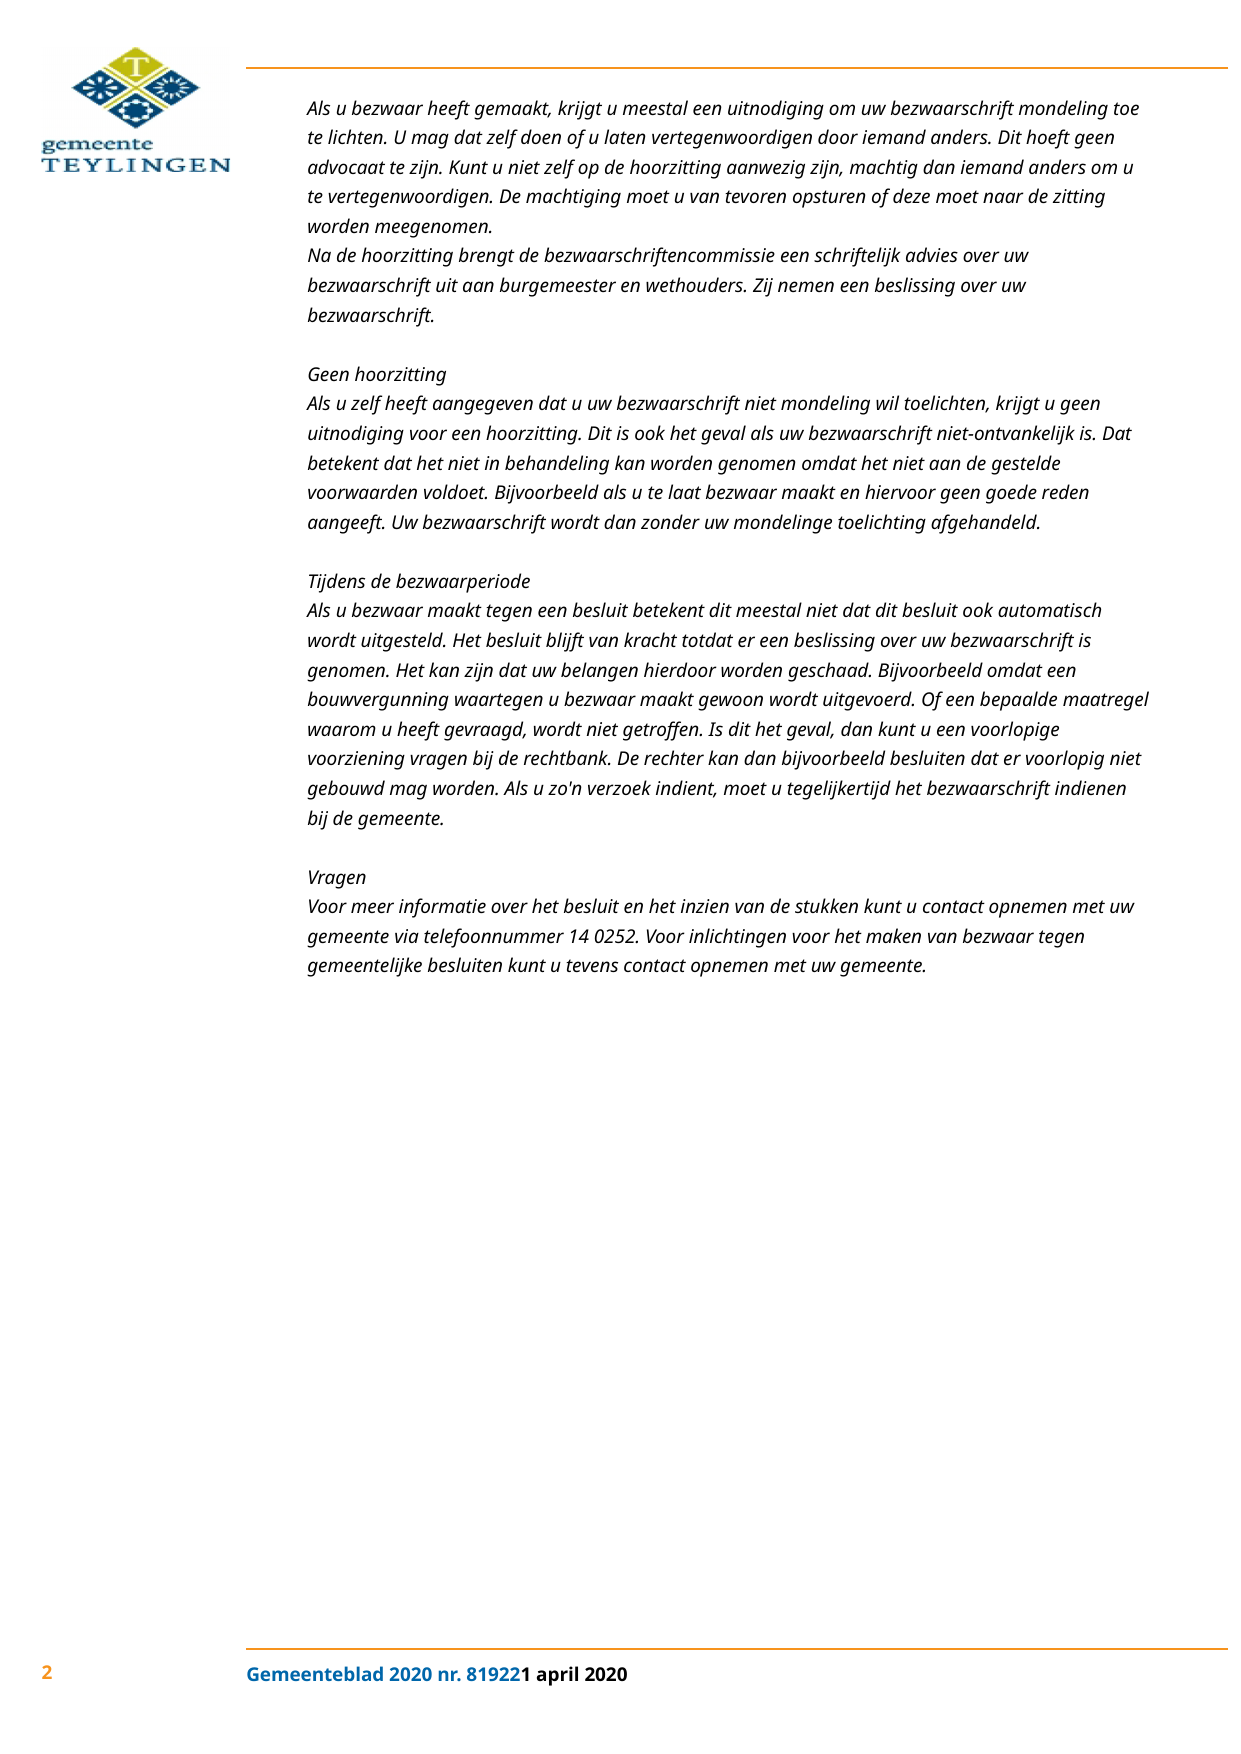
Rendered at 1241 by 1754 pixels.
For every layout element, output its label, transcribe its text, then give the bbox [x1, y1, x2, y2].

list Vragen [248, 864, 1152, 890]
list Na de hoorzitting brengt de bezwaarschriftencommissie een schriftelijk advies over uw bezwaarschrift uit aan burgemeester en wethouders. Zij nemen een beslissing over uw bezwaarschrift. [248, 243, 1152, 328]
list Als u bezwaar heeft gemaakt, krijgt u meestal een uitnodiging om uw bezwaarschrift mondeling toe te lichten. U mag dat zelf doen of u laten vertegenwoordigen door iemand anders. Dit hoeft geen advocaat te zijn. Kunt u niet zelf op de hoorzitting aanwezig zijn, machtig dan iemand anders om u te vertegenwoordigen. De machtiging moet u van tevoren opsturen of deze moet naar de zitting worden meegenomen. [248, 95, 1152, 239]
list Tijdens de bezwaarperiode [248, 568, 1152, 594]
picture [41, 47, 231, 172]
list Als u zelf heeft aangegeven dat u uw bezwaarschrift niet mondeling wil toelichten, krijgt u geen uitnodiging voor een hoorzitting. Dit is ook het geval als uw bezwaarschrift niet-ontvankelijk is. Dat betekent dat het niet in behandeling kan worden genomen omdat het niet aan de gestelde voorwaarden voldoet. Bijvoorbeeld als u te laat bezwaar maakt en hiervoor geen goede reden aangeeft. Uw bezwaarschrift wordt dan zonder uw mondelinge toelichting afgehandeld. [248, 391, 1152, 535]
list Als u bezwaar maakt tegen een besluit betekent dit meestal niet dat dit besluit ook automatisch wordt uitgesteld. Het besluit blijft van kracht totdat er een beslissing over uw bezwaarschrift is genomen. Het kan zijn dat uw belangen hierdoor worden geschaad. Bijvoorbeeld omdat een bouwvergunning waartegen u bezwaar maakt gewoon wordt uitgevoerd. Of een bepaalde maatregel waarom u heeft gevraagd, wordt niet getroffen. Is dit het geval, dan kunt u een voorlopige voorziening vragen bij de rechtbank. De rechter kan dan bijvoorbeeld besluiten dat er voorlopig niet gebouwd mag worden. Als u zo'n verzoek indient, moet u tegelijkertijd het bezwaarschrift indienen bij de gemeente. [248, 598, 1152, 831]
list Voor meer informatie over het besluit en het inzien van de stukken kunt u contact opnemen met uw gemeente via telefoonnummer 14 0252. Voor inlichtingen voor het maken van bezwaar tegen gemeentelijke besluiten kunt u tevens contact opnemen met uw gemeente. [248, 893, 1152, 978]
list Geen hoorzitting [248, 361, 1152, 387]
